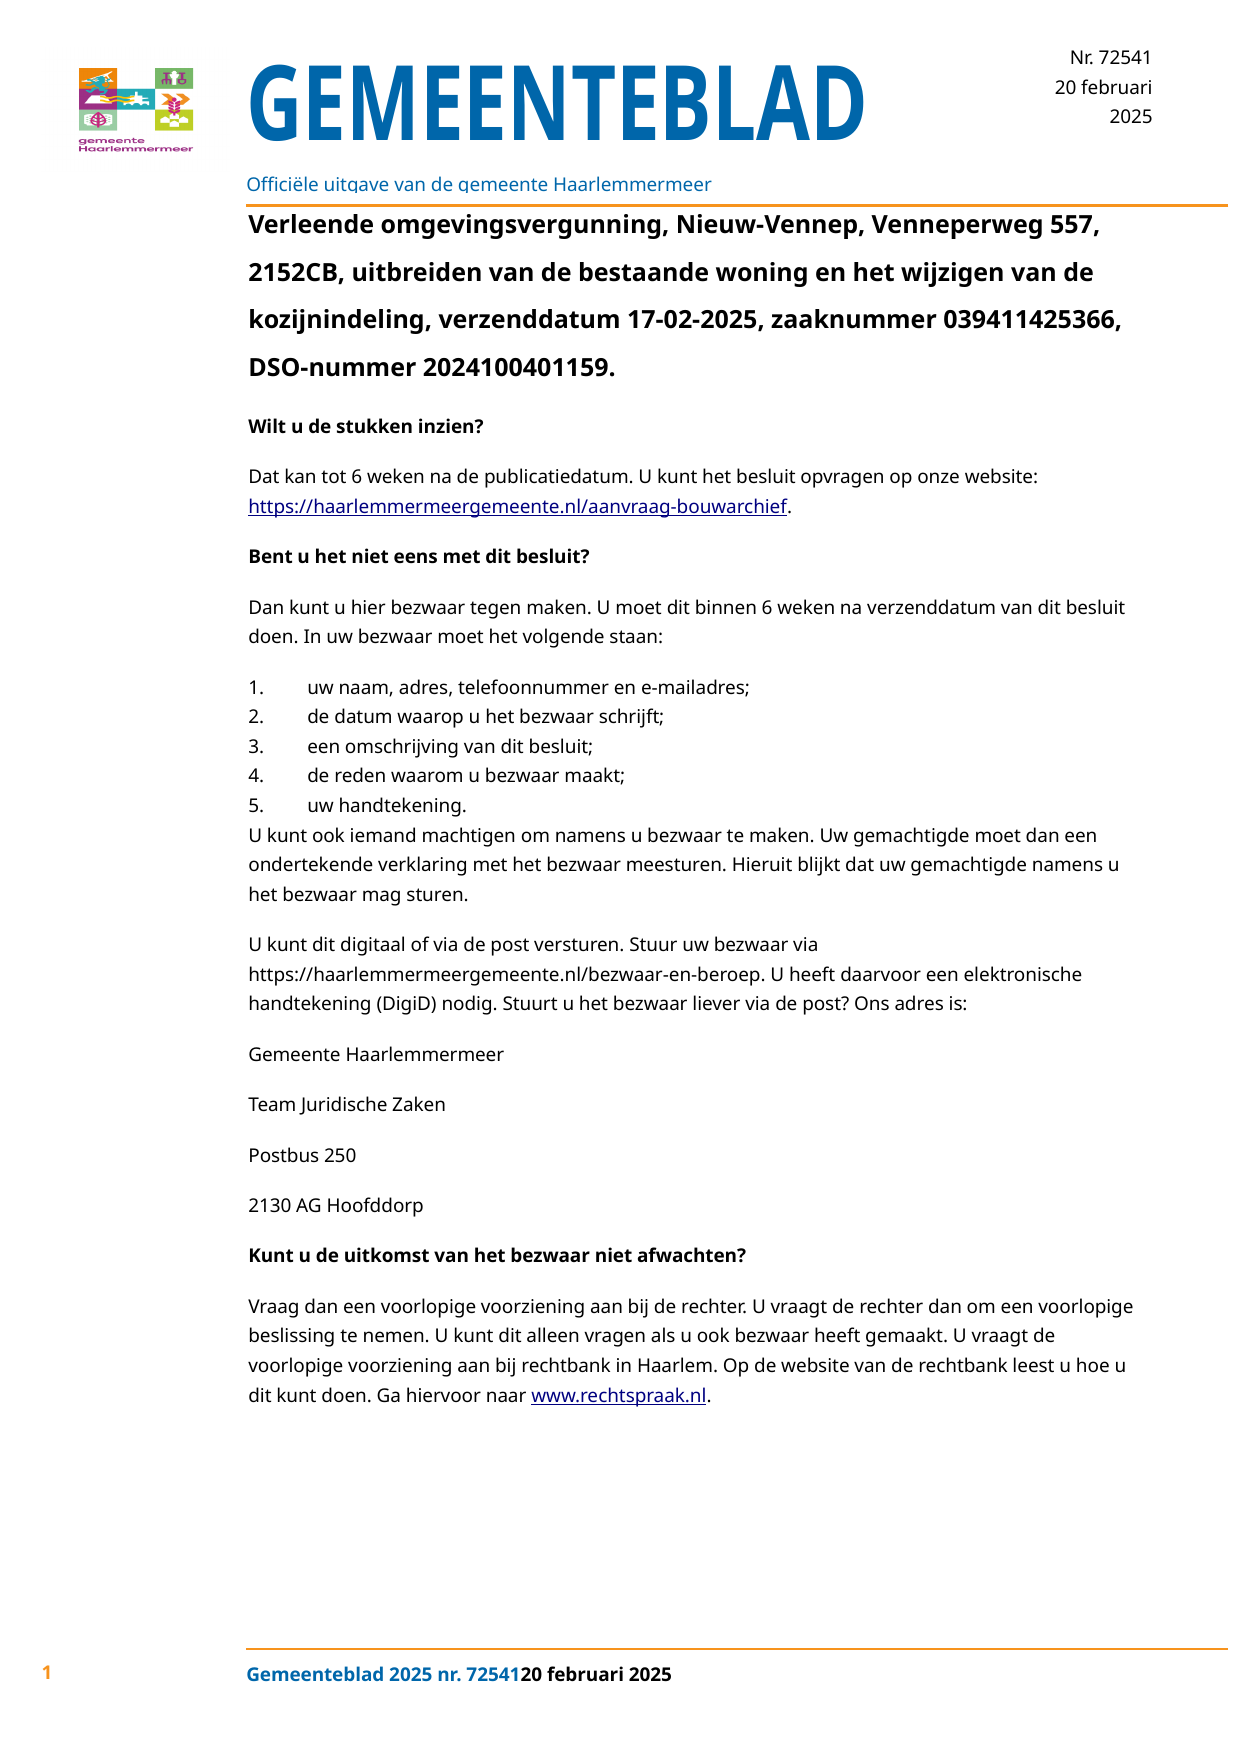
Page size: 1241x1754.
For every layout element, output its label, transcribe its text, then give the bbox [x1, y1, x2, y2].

text Dat kan tot 6 weken na de publicatiedatum. U kunt het besluit opvragen op onze website: https://haarlemmermeergemeente.nl/aanvraag-bouwarchief. [248, 463, 1152, 519]
text Kunt u de uitkomst van het bezwaar niet afwachten? [248, 1243, 1152, 1268]
text Vraag dan een voorlopige voorziening aan bij de rechter. U vraagt de rechter dan om een voorlopige beslissing te nemen. U kunt dit alleen vragen als u ook bezwaar heeft gemaakt. U vraagt de voorlopige voorziening aan bij rechtbank in Haarlem. Op de website van de rechtbank leest u hoe u dit kunt doen. Ga hiervoor naar www.rechtspraak.nl. [248, 1293, 1152, 1408]
list de datum waarop u het bezwaar schrijft; [248, 703, 1152, 729]
text Postbus 250 [248, 1142, 1152, 1168]
picture [41, 47, 231, 172]
list uw handtekening. [248, 792, 1152, 818]
text Team Juridische Zaken [248, 1091, 1152, 1117]
text U kunt ook iemand machtigen om namens u bezwaar te maken. Uw gemachtigde moet dan een ondertekende verklaring met het bezwaar meesturen. Hieruit blijkt dat uw gemachtigde namens u het bezwaar mag sturen. [248, 822, 1152, 907]
text 2130 AG Hoofddorp [248, 1192, 1152, 1218]
text Dan kunt u hier bezwaar tegen maken. U moet dit binnen 6 weken na verzenddatum van dit besluit doen. In uw bezwaar moet het volgende staan: [248, 594, 1152, 649]
list uw naam, adres, telefoonnummer en e-mailadres; [248, 674, 1152, 700]
list een omschrijving van dit besluit; [248, 733, 1152, 759]
list de reden waarom u bezwaar maakt; [248, 763, 1152, 788]
text Verleende omgevingsvergunning, Nieuw-Vennep, Venneperweg 557, 2152CB, uitbreiden van de bestaande woning en het wijzigen van de kozijnindeling, verzenddatum 17-02-2025, zaaknummer 039411425366, DSO-nummer 2024100401159. [248, 207, 1152, 384]
text Gemeente Haarlemmermeer [248, 1041, 1152, 1067]
text Bent u het niet eens met dit besluit? [248, 543, 1152, 569]
text U kunt dit digitaal of via de post versturen. Stuur uw bezwaar via https://haarlemmermeergemeente.nl/bezwaar-en-beroep. U heeft daarvoor een elektronische handtekening (DigiD) nodig. Stuurt u het bezwaar liever via de post? Ons adres is: [248, 931, 1152, 1016]
text Wilt u de stukken inzien? [248, 413, 1152, 439]
